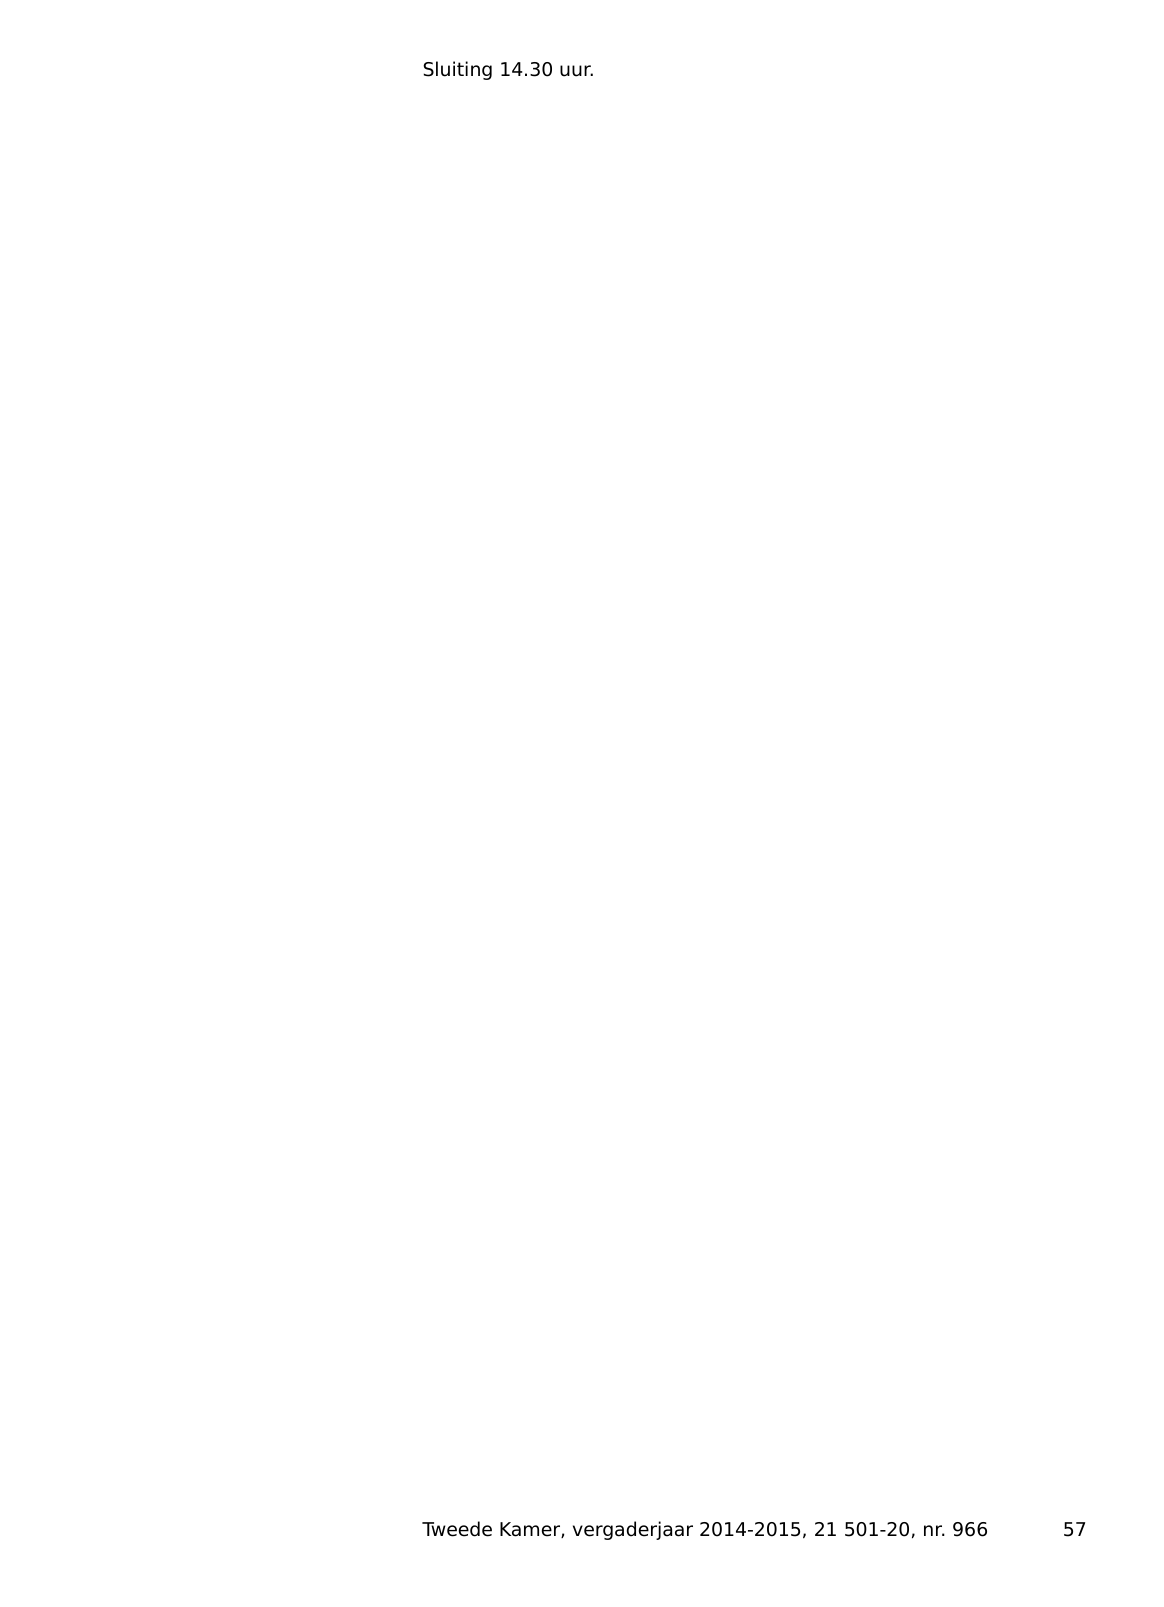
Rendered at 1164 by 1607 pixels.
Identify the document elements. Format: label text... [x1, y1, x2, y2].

text Sluiting 14.30 uur. [422, 59, 1087, 81]
